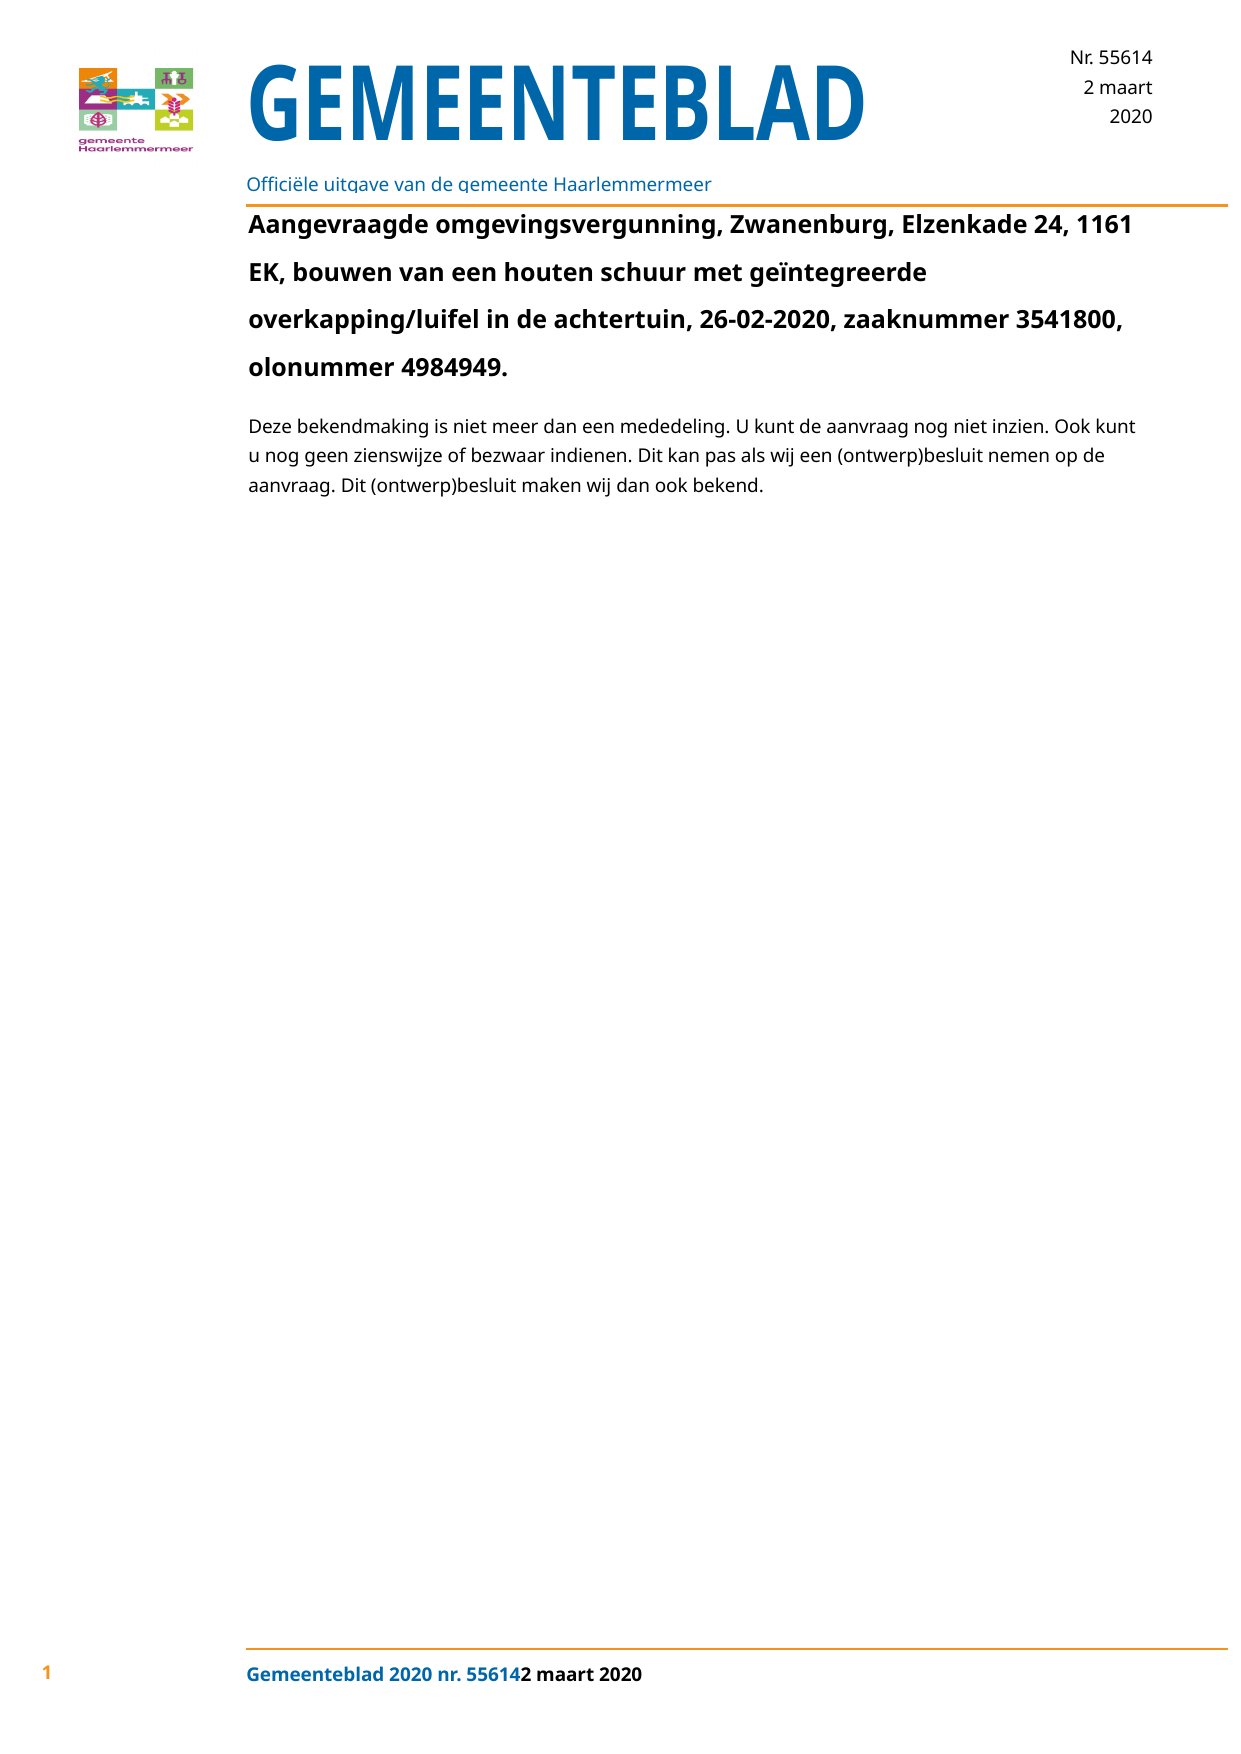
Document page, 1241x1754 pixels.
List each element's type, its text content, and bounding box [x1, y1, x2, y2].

text Deze bekendmaking is niet meer dan een mededeling. U kunt de aanvraag nog niet inzien. Ook kunt u nog geen zienswijze of bezwaar indienen. Dit kan pas als wij een (ontwerp)besluit nemen op de aanvraag. Dit (ontwerp)besluit maken wij dan ook bekend. [248, 413, 1152, 498]
text Aangevraagde omgevingsvergunning, Zwanenburg, Elzenkade 24, 1161 EK, bouwen van een houten schuur met geïntegreerde overkapping/luifel in de achtertuin, 26-02-2020, zaaknummer 3541800, olonummer 4984949. [248, 207, 1152, 384]
picture [41, 47, 231, 172]
